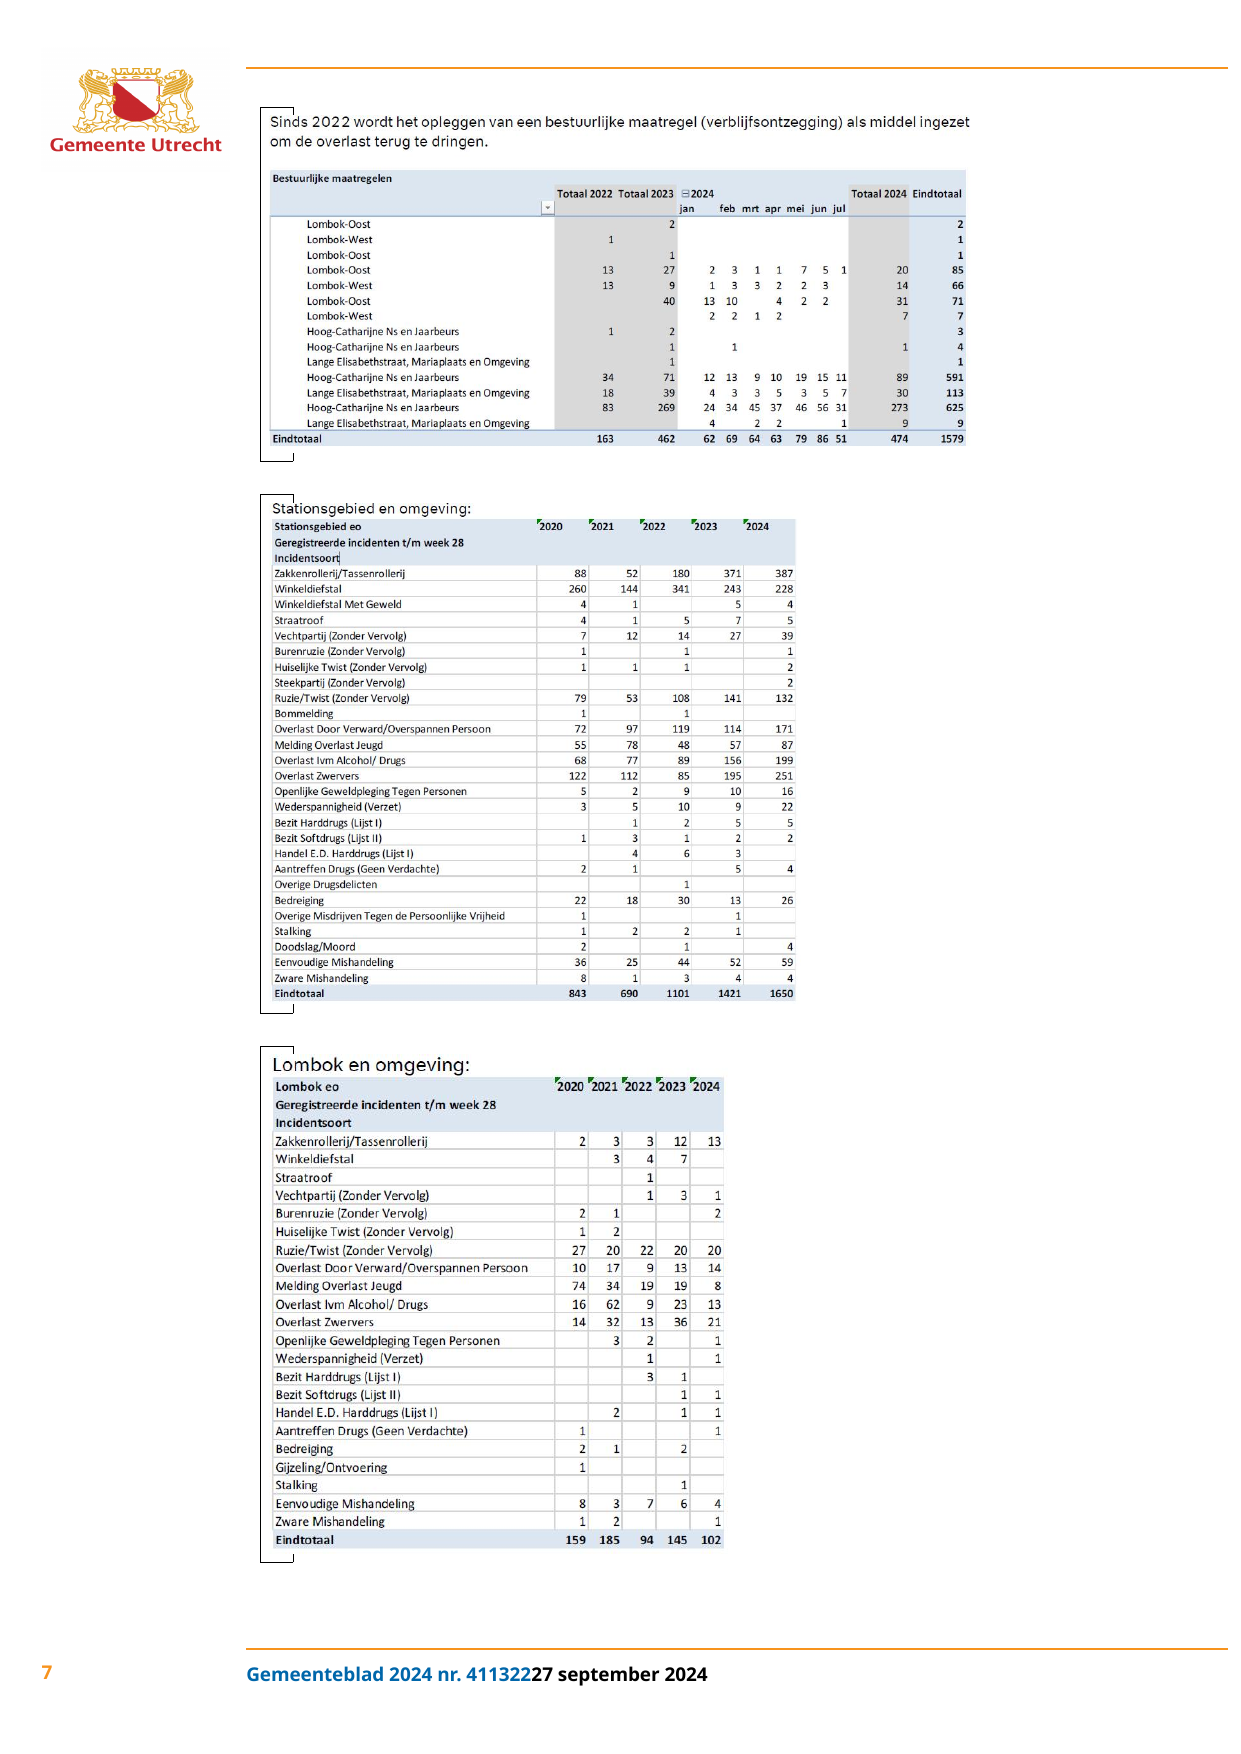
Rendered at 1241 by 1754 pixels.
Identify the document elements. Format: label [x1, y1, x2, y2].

picture [268, 1054, 729, 1554]
picture [268, 503, 801, 1004]
picture [268, 115, 975, 453]
picture [41, 47, 231, 172]
